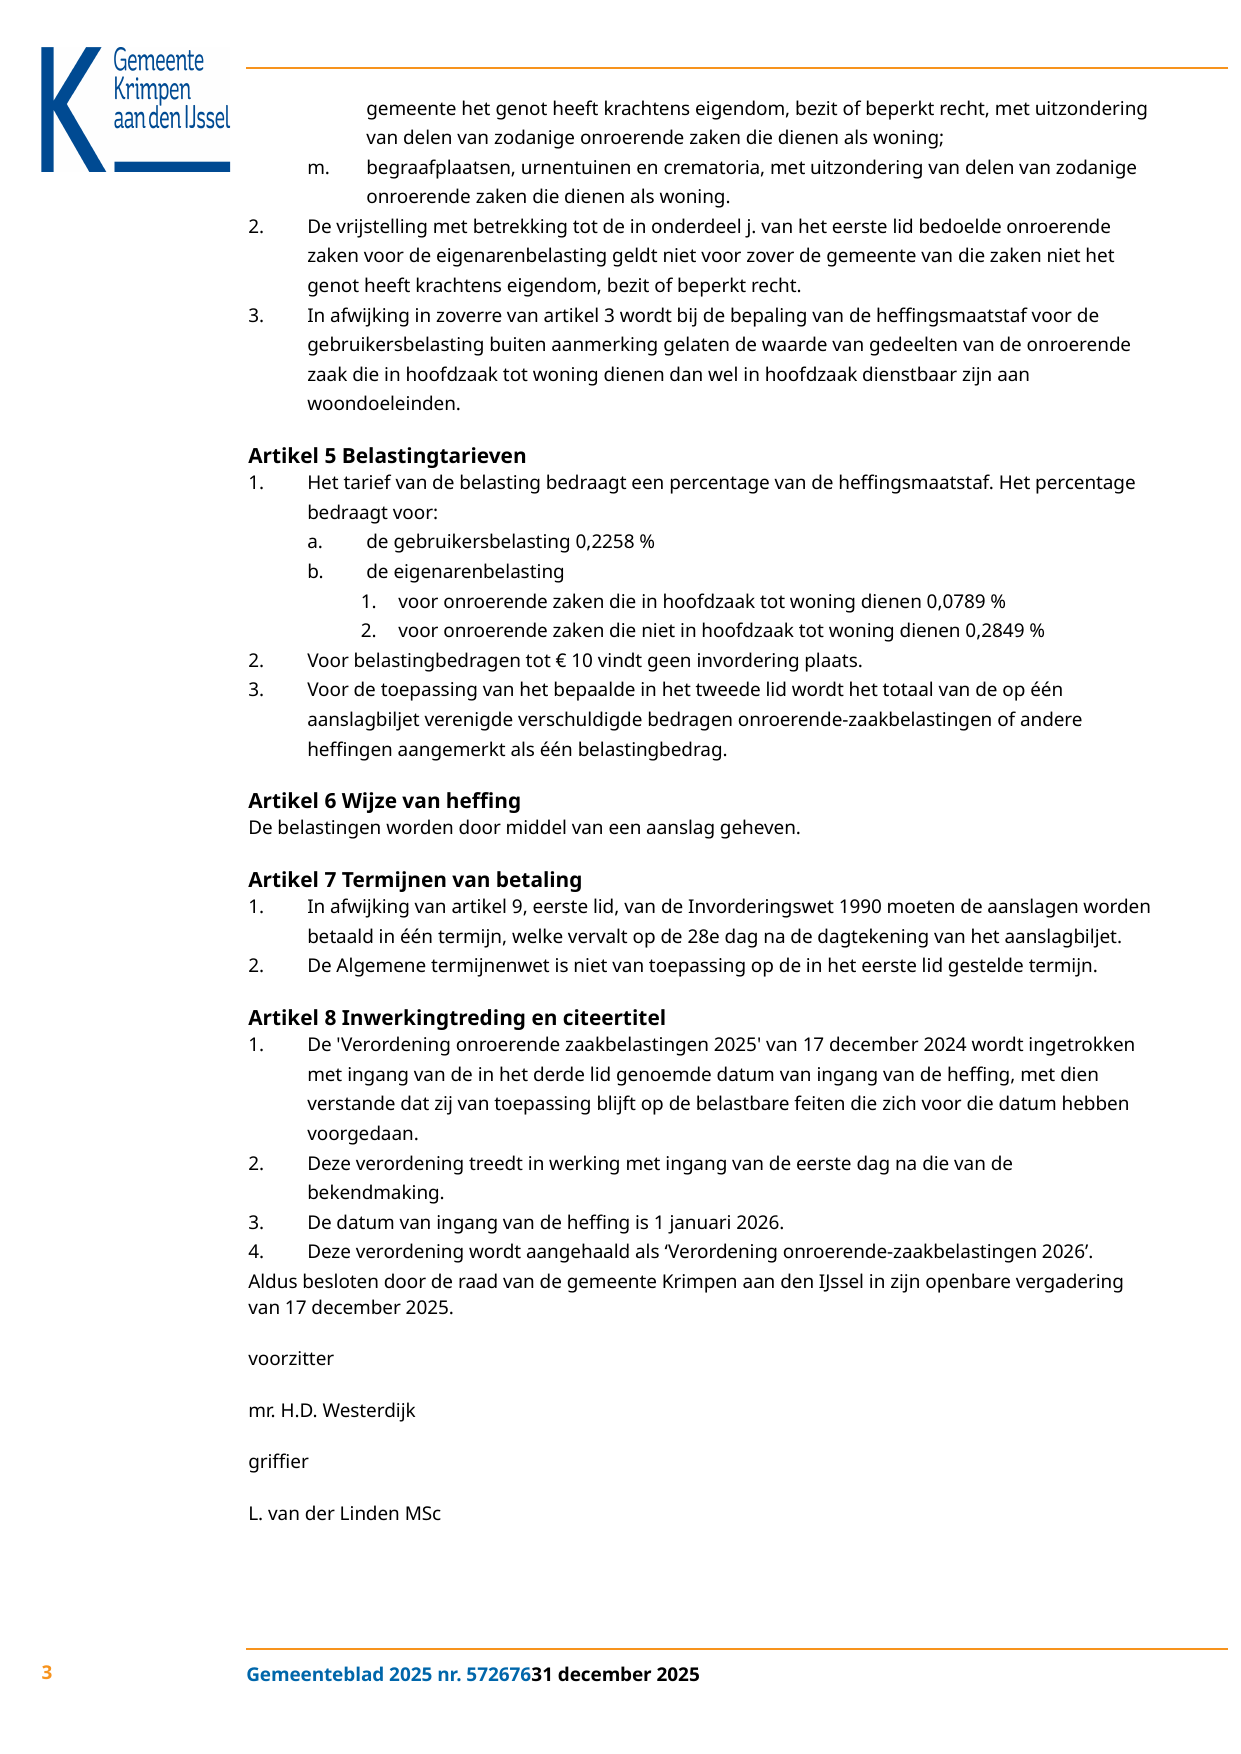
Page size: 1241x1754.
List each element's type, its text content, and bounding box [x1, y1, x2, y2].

list In afwijking van artikel 9, eerste lid, van de Invorderingswet 1990 moeten de aanslagen worden betaald in één termijn, welke vervalt op de 28e dag na de dagtekening van het aanslagbiljet. [248, 893, 1152, 949]
list Deze verordening wordt aangehaald als ‘Verordening onroerende-zaakbelastingen 2026’. [248, 1238, 1152, 1264]
list voor onroerende zaken die niet in hoofdzaak tot woning dienen 0,2849 % [361, 617, 1152, 643]
list de eigenarenbelasting [307, 558, 1152, 584]
text Artikel 5 Belastingtarieven [248, 441, 1152, 469]
text L. van der Linden MSc [248, 1500, 1152, 1525]
list Het tarief van de belasting bedraagt een percentage van de heffingsmaatstaf. Het percentage bedraagt voor: [248, 469, 1152, 525]
text Artikel 8 Inwerkingtreding en citeertitel [248, 1003, 1152, 1031]
list gemeente het genot heeft krachtens eigendom, bezit of beperkt recht, met uitzondering van delen van zodanige onroerende zaken die dienen als woning; [307, 95, 1152, 150]
text Aldus besloten door de raad van de gemeente Krimpen aan den IJssel in zijn openbare vergadering van 17 december 2025. [248, 1268, 1152, 1319]
text De belastingen worden door middel van een aanslag geheven. [248, 814, 1152, 840]
text mr. H.D. Westerdijk [248, 1397, 1152, 1422]
list begraafplaatsen, urnentuinen en crematoria, met uitzondering van delen van zodanige onroerende zaken die dienen als woning. [307, 154, 1152, 209]
list Deze verordening treedt in werking met ingang van de eerste dag na die van de bekendmaking. [248, 1150, 1152, 1205]
picture [41, 47, 231, 172]
text griffier [248, 1448, 1152, 1474]
list voor onroerende zaken die in hoofdzaak tot woning dienen 0,0789 % [361, 588, 1152, 613]
text Artikel 6 Wijze van heffing [248, 786, 1152, 814]
list de gebruikersbelasting 0,2258 % [307, 529, 1152, 554]
list In afwijking in zoverre van artikel 3 wordt bij de bepaling van de heffingsmaatstaf voor de gebruikersbelasting buiten aanmerking gelaten de waarde van gedeelten van de onroerende zaak die in hoofdzaak tot woning dienen dan wel in hoofdzaak dienstbaar zijn aan woondoeleinden. [248, 302, 1152, 416]
list De 'Verordening onroerende zaakbelastingen 2025' van 17 december 2024 wordt ingetrokken met ingang van de in het derde lid genoemde datum van ingang van de heffing, met dien verstande dat zij van toepassing blijft op de belastbare feiten die zich voor die datum hebben voorgedaan. [248, 1031, 1152, 1146]
list Voor belastingbedragen tot € 10 vindt geen invordering plaats. [248, 647, 1152, 673]
list De datum van ingang van de heffing is 1 januari 2026. [248, 1209, 1152, 1235]
list Voor de toepassing van het bepaalde in het tweede lid wordt het totaal van de op één aanslagbiljet verenigde verschuldigde bedragen onroerende-zaakbelastingen of andere heffingen aangemerkt als één belastingbedrag. [248, 677, 1152, 761]
text Artikel 7 Termijnen van betaling [248, 865, 1152, 893]
text voorzitter [248, 1345, 1152, 1371]
list De Algemene termijnenwet is niet van toepassing op de in het eerste lid gestelde termijn. [248, 953, 1152, 978]
list De vrijstelling met betrekking tot de in onderdeel j. van het eerste lid bedoelde onroerende zaken voor de eigenarenbelasting geldt niet voor zover de gemeente van die zaken niet het genot heeft krachtens eigendom, bezit of beperkt recht. [248, 213, 1152, 298]
